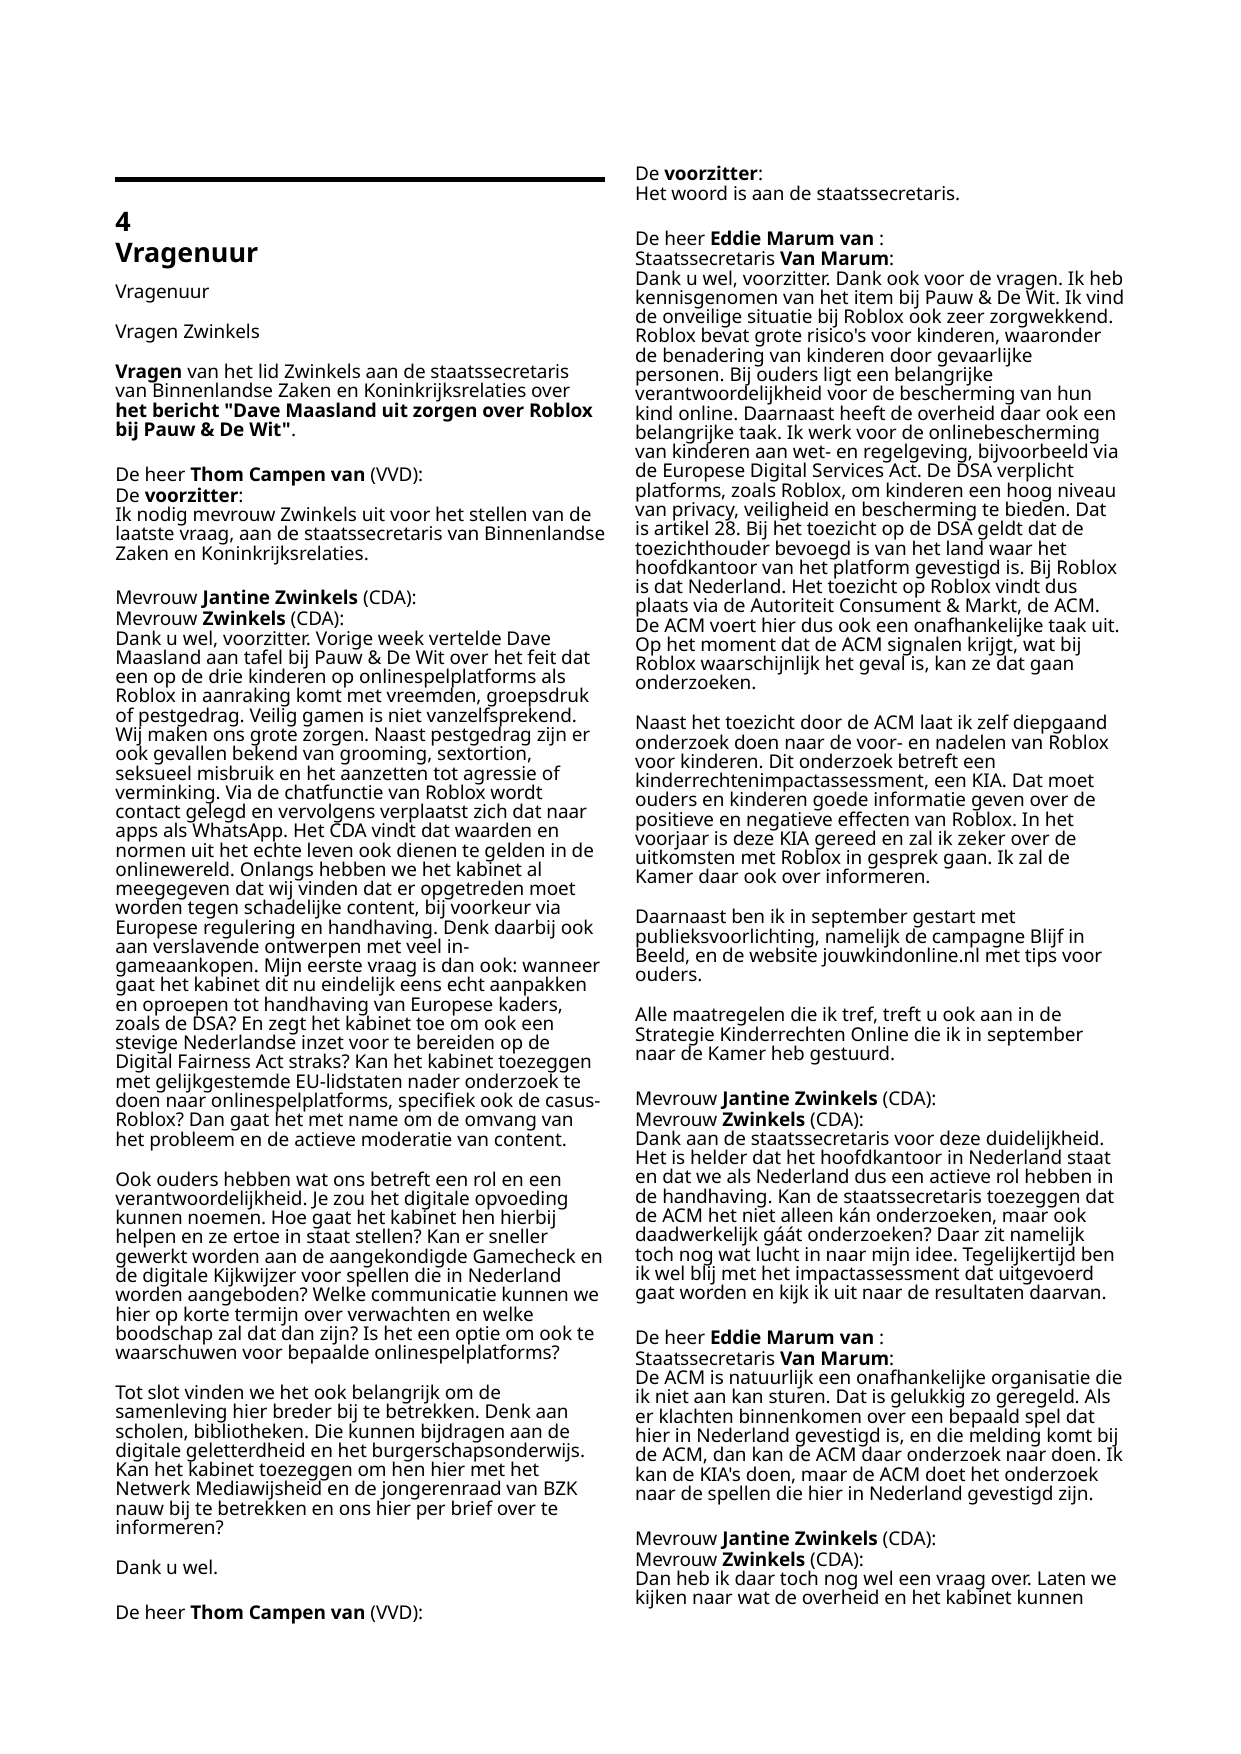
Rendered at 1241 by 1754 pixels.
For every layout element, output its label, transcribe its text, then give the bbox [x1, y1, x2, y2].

text Daarnaast ben ik in september gestart met publieksvoorlichting, namelijk de campagne Blijf in Beeld, en de website jouwkindonline.nl met tips voor ouders. [635, 908, 1125, 986]
text De voorzitter: [635, 165, 1125, 184]
text Mevrouw Zwinkels (CDA): [635, 1111, 1125, 1130]
text Mevrouw Jantine Zwinkels (CDA): [115, 584, 605, 610]
text Ook ouders hebben wat ons betreft een rol en een verantwoordelijkheid. Je zou het digitale opvoeding kunnen noemen. Hoe gaat het kabinet hen hierbij helpen en ze ertoe in staat stellen? Kan er sneller gewerkt worden aan de aangekondigde Gamecheck en de digitale Kijkwijzer voor spellen die in Nederland worden aangeboden? Welke communicatie kunnen we hier op korte termijn over verwachten en welke boodschap zal dat dan zijn? Is het een optie om ook te waarschuwen voor bepaalde onlinespelplatforms? [115, 1171, 605, 1363]
text Dank aan de staatssecretaris voor deze duidelijkheid. Het is helder dat het hoofdkantoor in Nederland staat en dat we als Nederland dus een actieve rol hebben in de handhaving. Kan de staatssecretaris toezeggen dat de ACM het niet alleen kán onderzoeken, maar ook daadwerkelijk gáát onderzoeken? Daar zit namelijk toch nog wat lucht in naar mijn idee. Tegelijkertijd ben ik wel blij met het impactassessment dat uitgevoerd gaat worden en kijk ik uit naar de resultaten daarvan. [635, 1130, 1125, 1303]
text De heer Eddie Marum van : [635, 225, 1125, 250]
text De voorzitter: [115, 487, 605, 506]
text Staatssecretaris Van Marum: [635, 250, 1125, 270]
text Dank u wel. [115, 1559, 605, 1578]
text Dank u wel, voorzitter. Vorige week vertelde Dave Maasland aan tafel bij Pauw & De Wit over het feit dat een op de drie kinderen op onlinespelplatforms als Roblox in aanraking komt met vreemden, groepsdruk of pestgedrag. Veilig gamen is niet vanzelfsprekend. Wij maken ons grote zorgen. Naast pestgedrag zijn er ook gevallen bekend van grooming, sextortion, seksueel misbruik en het aanzetten tot agressie of verminking. Via de chatfunctie van Roblox wordt contact gelegd en vervolgens verplaatst zich dat naar apps als WhatsApp. Het CDA vindt dat waarden en normen uit het echte leven ook dienen te gelden in de onlinewereld. Onlangs hebben we het kabinet al meegegeven dat wij vinden dat er opgetreden moet worden tegen schadelijke content, bij voorkeur via Europese regulering en handhaving. Denk daarbij ook aan verslavende ontwerpen met veel in-gameaankopen. Mijn eerste vraag is dan ook: wanneer gaat het kabinet dit nu eindelijk eens echt aanpakken en oproepen tot handhaving van Europese kaders, zoals de DSA? En zegt het kabinet toe om ook een stevige Nederlandse inzet voor te bereiden op de Digital Fairness Act straks? Kan het kabinet toezeggen met gelijkgestemde EU-lidstaten nader onderzoek te doen naar onlinespelplatforms, specifiek ook de casus-Roblox? Dan gaat het met name om de omvang van het probleem en de actieve moderatie van content. [115, 629, 605, 1150]
text De heer Thom Campen van (VVD): [115, 1599, 605, 1625]
text Vragen Zwinkels [115, 323, 605, 342]
text Naast het toezicht door de ACM laat ik zelf diepgaand onderzoek doen naar de voor- en nadelen van Roblox voor kinderen. Dit onderzoek betreft een kinderrechtenimpactassessment, een KIA. Dat moet ouders en kinderen goede informatie geven over de positieve en negatieve effecten van Roblox. In het voorjaar is deze KIA gereed en zal ik zeker over de uitkomsten met Roblox in gesprek gaan. Ik zal de Kamer daar ook over informeren. [635, 714, 1125, 888]
text Het woord is aan de staatssecretaris. [635, 184, 1125, 204]
text Vragenuur [115, 283, 605, 302]
text Vragenuur [115, 239, 605, 283]
text Mevrouw Jantine Zwinkels (CDA): [635, 1085, 1125, 1111]
text Mevrouw Jantine Zwinkels (CDA): [635, 1525, 1125, 1551]
text Tot slot vinden we het ook belangrijk om de samenleving hier breder bij te betrekken. Denk aan scholen, bibliotheken. Die kunnen bijdragen aan de digitale geletterdheid en het burgerschapsonderwijs. Kan het kabinet toezeggen om hen hier met het Netwerk Mediawijsheid en de jongerenraad van BZK nauw bij te betrekken en ons hier per brief over te informeren? [115, 1384, 605, 1538]
text Staatssecretaris Van Marum: [635, 1350, 1125, 1369]
text Dank u wel, voorzitter. Dank ook voor de vragen. Ik heb kennisgenomen van het item bij Pauw & De Wit. Ik vind de onveilige situatie bij Roblox ook zeer zorgwekkend. Roblox bevat grote risico's voor kinderen, waaronder de benadering van kinderen door gevaarlijke personen. Bij ouders ligt een belangrijke verantwoordelijkheid voor de bescherming van hun kind online. Daarnaast heeft de overheid daar ook een belangrijke taak. Ik werk voor de onlinebescherming van kinderen aan wet- en regelgeving, bijvoorbeeld via de Europese Digital Services Act. De DSA verplicht platforms, zoals Roblox, om kinderen een hoog niveau van privacy, veiligheid en bescherming te bieden. Dat is artikel 28. Bij het toezicht op de DSA geldt dat de toezichthouder bevoegd is van het land waar het hoofdkantoor van het platform gevestigd is. Bij Roblox is dat Nederland. Het toezicht op Roblox vindt dus plaats via de Autoriteit Consument & Markt, de ACM. De ACM voert hier dus ook een onafhankelijke taak uit. Op het moment dat de ACM signalen krijgt, wat bij Roblox waarschijnlijk het geval is, kan ze dat gaan onderzoeken. [635, 270, 1125, 694]
text Vragen van het lid Zwinkels aan de staatssecretaris van Binnenlandse Zaken en Koninkrijksrelaties over het bericht "Dave Maasland uit zorgen over Roblox bij Pauw & De Wit". [115, 363, 605, 440]
text Alle maatregelen die ik tref, treft u ook aan in de Strategie Kinderrechten Online die ik in september naar de Kamer heb gestuurd. [635, 1006, 1125, 1064]
text Ik nodig mevrouw Zwinkels uit voor het stellen van de laatste vraag, aan de staatssecretaris van Binnenlandse Zaken en Koninkrijksrelaties. [115, 506, 605, 564]
text Mevrouw Zwinkels (CDA): [115, 610, 605, 629]
text De ACM is natuurlijk een onafhankelijke organisatie die ik niet aan kan sturen. Dat is gelukkig zo geregeld. Als er klachten binnenkomen over een bepaald spel dat hier in Nederland gevestigd is, en die melding komt bij de ACM, dan kan de ACM daar onderzoek naar doen. Ik kan de KIA's doen, maar de ACM doet het onderzoek naar de spellen die hier in Nederland gevestigd zijn. [635, 1369, 1125, 1504]
text Mevrouw Zwinkels (CDA): [635, 1551, 1125, 1570]
text De heer Eddie Marum van : [635, 1324, 1125, 1350]
text 4 [115, 203, 605, 239]
text Dan heb ik daar toch nog wel een vraag over. Laten we kijken naar wat de overheid en het kabinet kunnen [635, 1570, 1125, 1608]
text De heer Thom Campen van (VVD): [115, 461, 605, 487]
